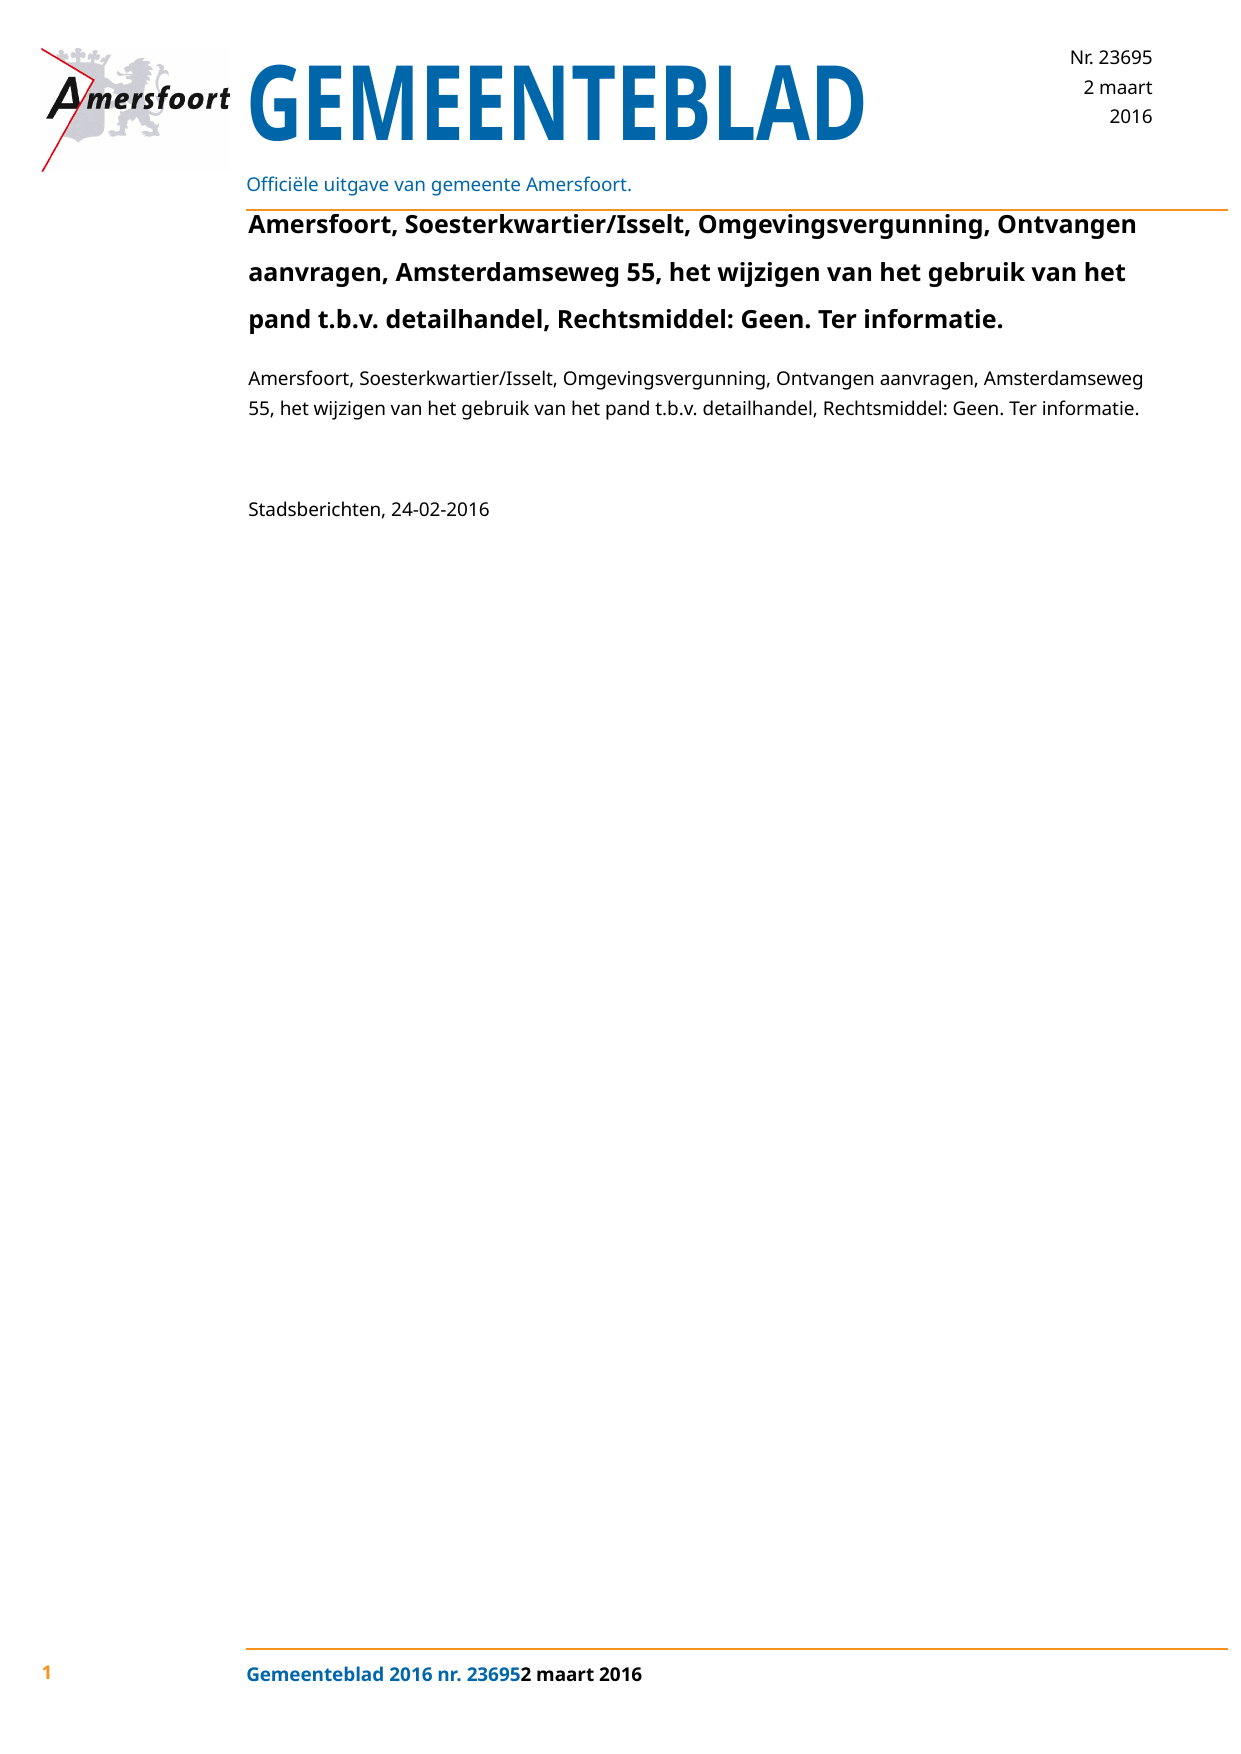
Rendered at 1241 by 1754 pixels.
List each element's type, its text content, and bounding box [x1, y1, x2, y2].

text Amersfoort, Soesterkwartier/Isselt, Omgevingsvergunning, Ontvangen aanvragen, Amsterdamseweg 55, het wijzigen van het gebruik van het pand t.b.v. detailhandel, Rechtsmiddel: Geen. Ter informatie. [248, 211, 1152, 336]
text Amersfoort, Soesterkwartier/Isselt, Omgevingsvergunning, Ontvangen aanvragen, Amsterdamseweg 55, het wijzigen van het gebruik van het pand t.b.v. detailhandel, Rechtsmiddel: Geen. Ter informatie. [248, 366, 1152, 421]
picture [41, 47, 231, 172]
text Stadsberichten, 24-02-2016 [248, 496, 1152, 522]
